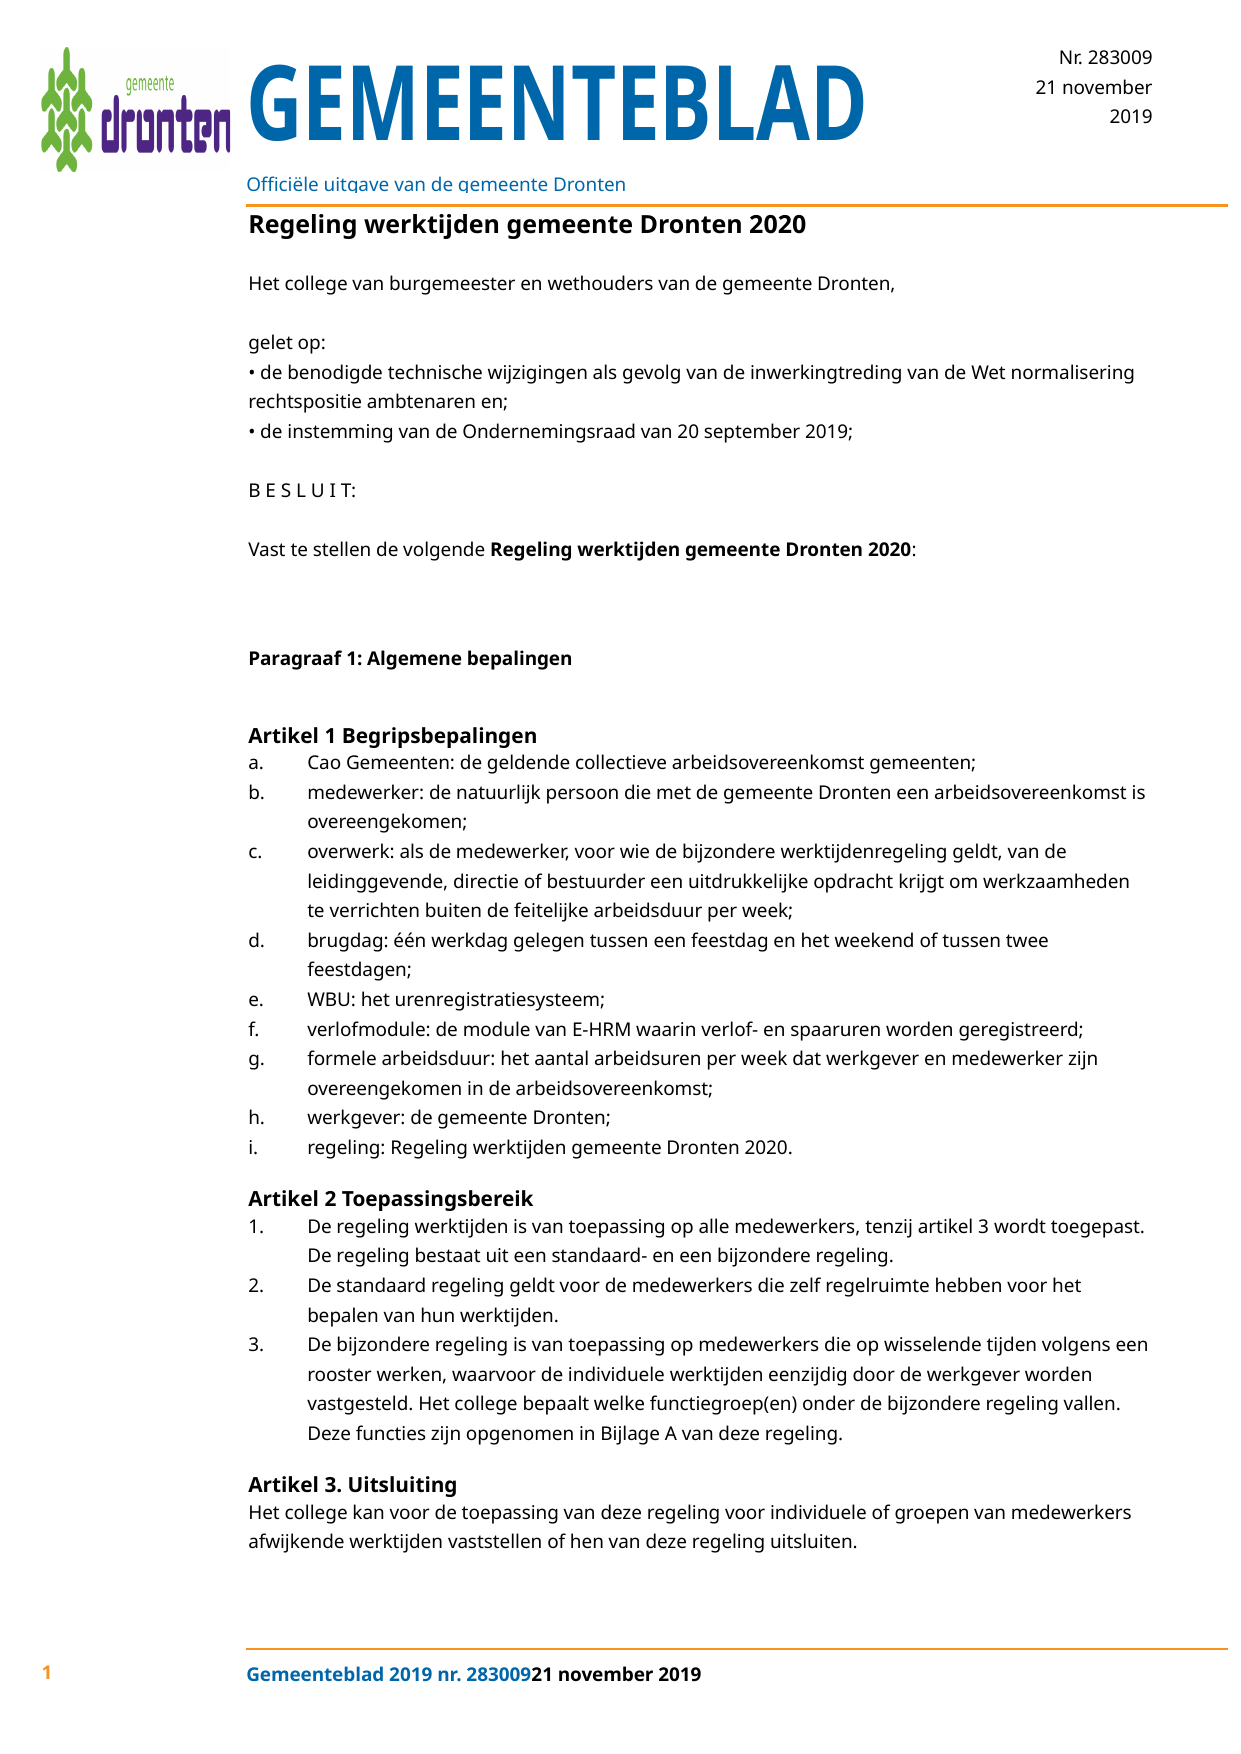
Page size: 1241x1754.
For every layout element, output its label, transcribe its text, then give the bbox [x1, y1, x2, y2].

text Artikel 1 Begripsbepalingen [248, 721, 1152, 749]
list werkgever: de gemeente Dronten; [248, 1104, 1152, 1130]
list De bijzondere regeling is van toepassing op medewerkers die op wisselende tijden volgens een rooster werken, waarvoor de individuele werktijden eenzijdig door de werkgever worden vastgesteld. Het college bepaalt welke functiegroep(en) onder de bijzondere regeling vallen. Deze functies zijn opgenomen in Bijlage A van deze regeling. [248, 1331, 1152, 1446]
list regeling: Regeling werktijden gemeente Dronten 2020. [248, 1134, 1152, 1160]
text Artikel 3. Uitsluiting [248, 1471, 1152, 1499]
text Het college van burgemeester en wethouders van de gemeente Dronten, [248, 270, 1152, 296]
text • de instemming van de Ondernemingsraad van 20 september 2019; [248, 418, 1152, 444]
list verlofmodule: de module van E-HRM waarin verlof- en spaaruren worden geregistreerd; [248, 1016, 1152, 1042]
text B E S L U I T: [248, 477, 1152, 503]
text Het college kan voor de toepassing van deze regeling voor individuele of groepen van medewerkers afwijkende werktijden vaststellen of hen van deze regeling uitsluiten. [248, 1499, 1152, 1554]
list WBU: het urenregistratiesysteem; [248, 986, 1152, 1012]
list brugdag: één werkdag gelegen tussen een feestdag en het weekend of tussen twee feestdagen; [248, 927, 1152, 982]
list overwerk: als de medewerker, voor wie de bijzondere werktijdenregeling geldt, van de leidinggevende, directie of bestuurder een uitdrukkelijke opdracht krijgt om werkzaamheden te verrichten buiten de feitelijke arbeidsduur per week; [248, 838, 1152, 923]
text Paragraaf 1: Algemene bepalingen [248, 645, 1152, 671]
list formele arbeidsduur: het aantal arbeidsuren per week dat werkgever en medewerker zijn overeengekomen in de arbeidsovereenkomst; [248, 1045, 1152, 1101]
list Cao Gemeenten: de geldende collectieve arbeidsovereenkomst gemeenten; [248, 749, 1152, 775]
picture [41, 47, 231, 172]
text Artikel 2 Toepassingsbereik [248, 1184, 1152, 1213]
text gelet op: [248, 329, 1152, 355]
text Vast te stellen de volgende Regeling werktijden gemeente Dronten 2020: [248, 537, 1152, 562]
text • de benodigde technische wijzigingen als gevolg van de inwerkingtreding van de Wet normalisering rechtspositie ambtenaren en; [248, 359, 1152, 414]
text Regeling werktijden gemeente Dronten 2020 [248, 207, 1152, 241]
list De standaard regeling geldt voor de medewerkers die zelf regelruimte hebben voor het bepalen van hun werktijden. [248, 1272, 1152, 1327]
list medewerker: de natuurlijk persoon die met de gemeente Dronten een arbeidsovereenkomst is overeengekomen; [248, 779, 1152, 834]
list De regeling werktijden is van toepassing op alle medewerkers, tenzij artikel 3 wordt toegepast. De regeling bestaat uit een standaard- en een bijzondere regeling. [248, 1213, 1152, 1268]
